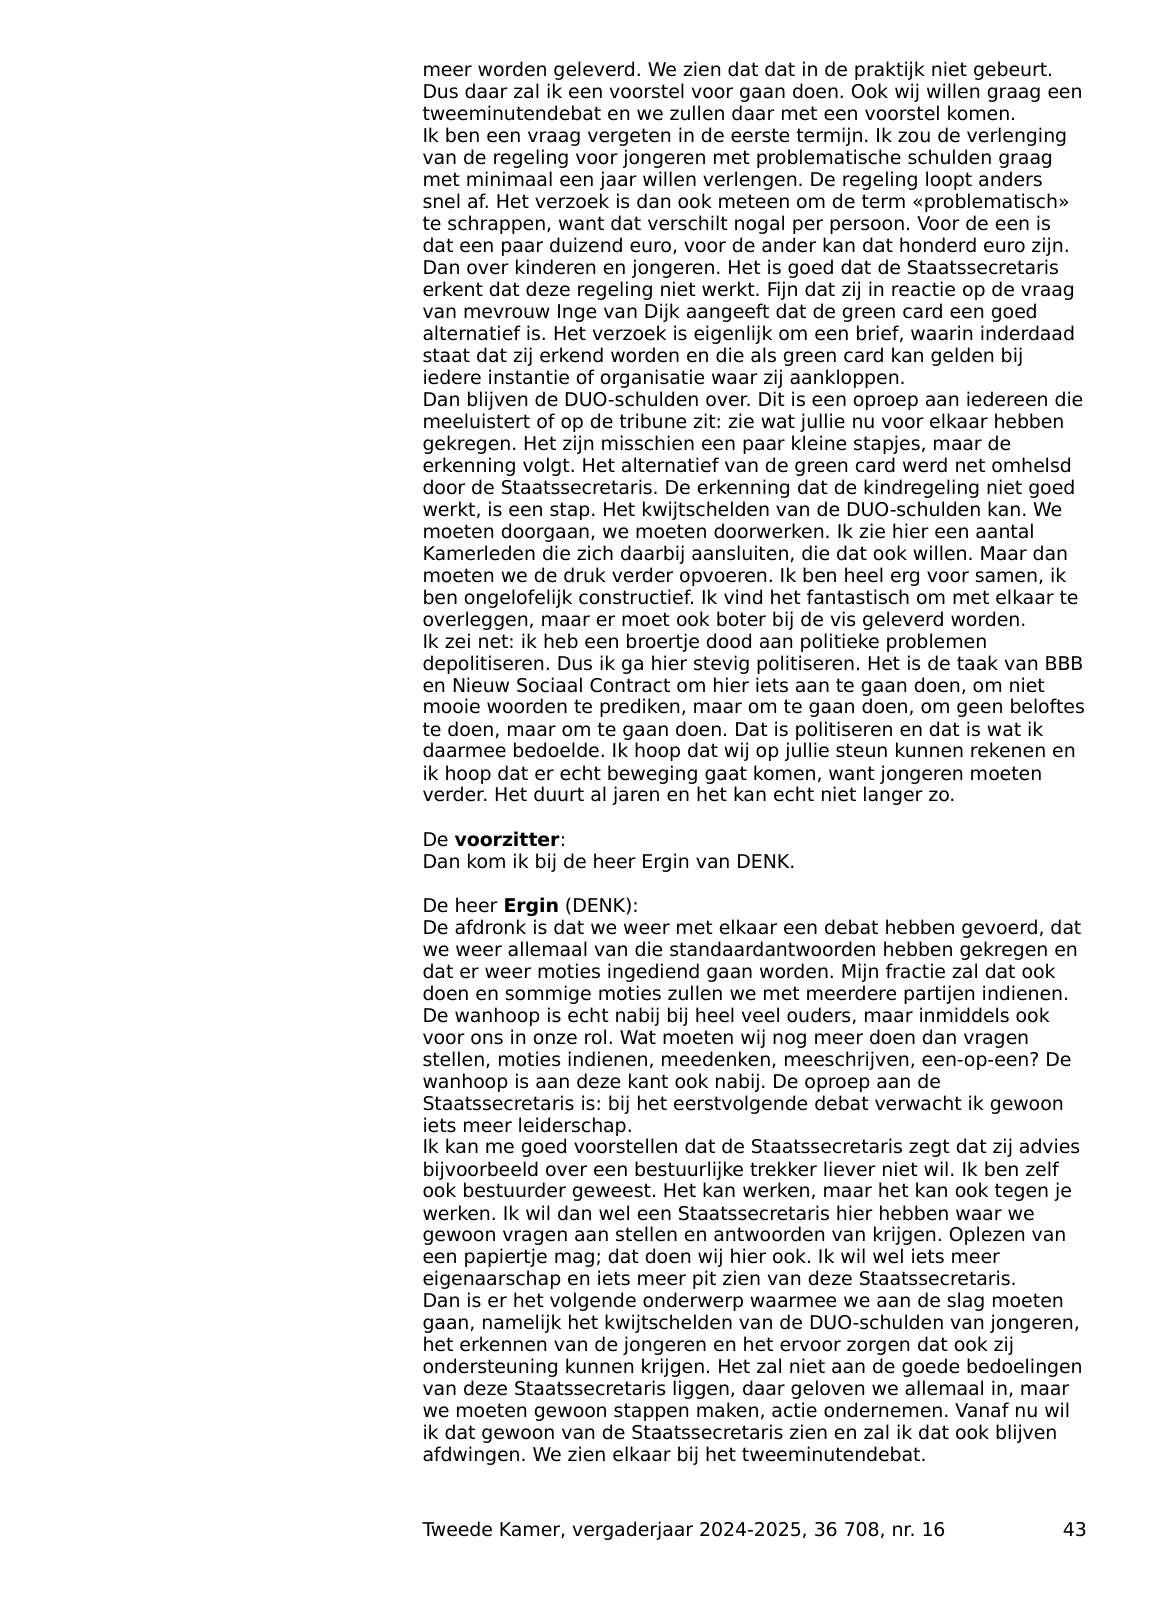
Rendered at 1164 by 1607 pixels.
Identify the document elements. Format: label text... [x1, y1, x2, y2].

text meer worden geleverd. We zien dat dat in de praktijk niet gebeurt. Dus daar zal ik een voorstel voor gaan doen. Ook wij willen graag een tweeminutendebat en we zullen daar met een voorstel komen. [422, 59, 1087, 125]
text Dan is er het volgende onderwerp waarmee we aan de slag moeten gaan, namelijk het kwijtschelden van de DUO-schulden van jongeren, het erkennen van de jongeren en het ervoor zorgen dat ook zij ondersteuning kunnen krijgen. Het zal niet aan de goede bedoelingen van deze Staatssecretaris liggen, daar geloven we allemaal in, maar we moeten gewoon stappen maken, actie ondernemen. Vanaf nu wil ik dat gewoon van de Staatssecretaris zien en zal ik dat ook blijven afdwingen. We zien elkaar bij het tweeminutendebat. [422, 1290, 1087, 1466]
text De voorzitter: [422, 828, 1087, 851]
text Ik ben een vraag vergeten in de eerste termijn. Ik zou de verlenging van de regeling voor jongeren met problematische schulden graag met minimaal een jaar willen verlengen. De regeling loopt anders snel af. Het verzoek is dan ook meteen om de term «problematisch» te schrappen, want dat verschilt nogal per persoon. Voor de een is dat een paar duizend euro, voor de ander kan dat honderd euro zijn. [422, 125, 1087, 257]
text Ik kan me goed voorstellen dat de Staatssecretaris zegt dat zij advies bijvoorbeeld over een bestuurlijke trekker liever niet wil. Ik ben zelf ook bestuurder geweest. Het kan werken, maar het kan ook tegen je werken. Ik wil dan wel een Staatssecretaris hier hebben waar we gewoon vragen aan stellen en antwoorden van krijgen. Oplezen van een papiertje mag; dat doen wij hier ook. Ik wil wel iets meer eigenaarschap en iets meer pit zien van deze Staatssecretaris. [422, 1136, 1087, 1290]
text Dan blijven de DUO-schulden over. Dit is een oproep aan iedereen die meeluistert of op de tribune zit: zie wat jullie nu voor elkaar hebben gekregen. Het zijn misschien een paar kleine stapjes, maar de erkenning volgt. Het alternatief van de green card werd net omhelsd door de Staatssecretaris. De erkenning dat de kindregeling niet goed werkt, is een stap. Het kwijtschelden van de DUO-schulden kan. We moeten doorgaan, we moeten doorwerken. Ik zie hier een aantal Kamerleden die zich daarbij aansluiten, die dat ook willen. Maar dan moeten we de druk verder opvoeren. Ik ben heel erg voor samen, ik ben ongelofelijk constructief. Ik vind het fantastisch om met elkaar te overleggen, maar er moet ook boter bij de vis geleverd worden. [422, 389, 1087, 631]
text De afdronk is dat we weer met elkaar een debat hebben gevoerd, dat we weer allemaal van die standaardantwoorden hebben gekregen en dat er weer moties ingediend gaan worden. Mijn fractie zal dat ook doen en sommige moties zullen we met meerdere partijen indienen. De wanhoop is echt nabij bij heel veel ouders, maar inmiddels ook voor ons in onze rol. Wat moeten wij nog meer doen dan vragen stellen, moties indienen, meedenken, meeschrijven, een-op-een? De wanhoop is aan deze kant ook nabij. De oproep aan de Staatssecretaris is: bij het eerstvolgende debat verwacht ik gewoon iets meer leiderschap. [422, 917, 1087, 1136]
text Ik zei net: ik heb een broertje dood aan politieke problemen depolitiseren. Dus ik ga hier stevig politiseren. Het is de taak van BBB en Nieuw Sociaal Contract om hier iets aan te gaan doen, om niet mooie woorden te prediken, maar om te gaan doen, om geen beloftes te doen, maar om te gaan doen. Dat is politiseren en dat is wat ik daarmee bedoelde. Ik hoop dat wij op jullie steun kunnen rekenen en ik hoop dat er echt beweging gaat komen, want jongeren moeten verder. Het duurt al jaren en het kan echt niet langer zo. [422, 631, 1087, 806]
text Dan over kinderen en jongeren. Het is goed dat de Staatssecretaris erkent dat deze regeling niet werkt. Fijn dat zij in reactie op de vraag van mevrouw Inge van Dijk aangeeft dat de green card een goed alternatief is. Het verzoek is eigenlijk om een brief, waarin inderdaad staat dat zij erkend worden en die als green card kan gelden bij iedere instantie of organisatie waar zij aankloppen. [422, 257, 1087, 389]
text De heer Ergin (DENK): [422, 895, 1087, 917]
text Dan kom ik bij de heer Ergin van DENK. [422, 851, 1087, 872]
